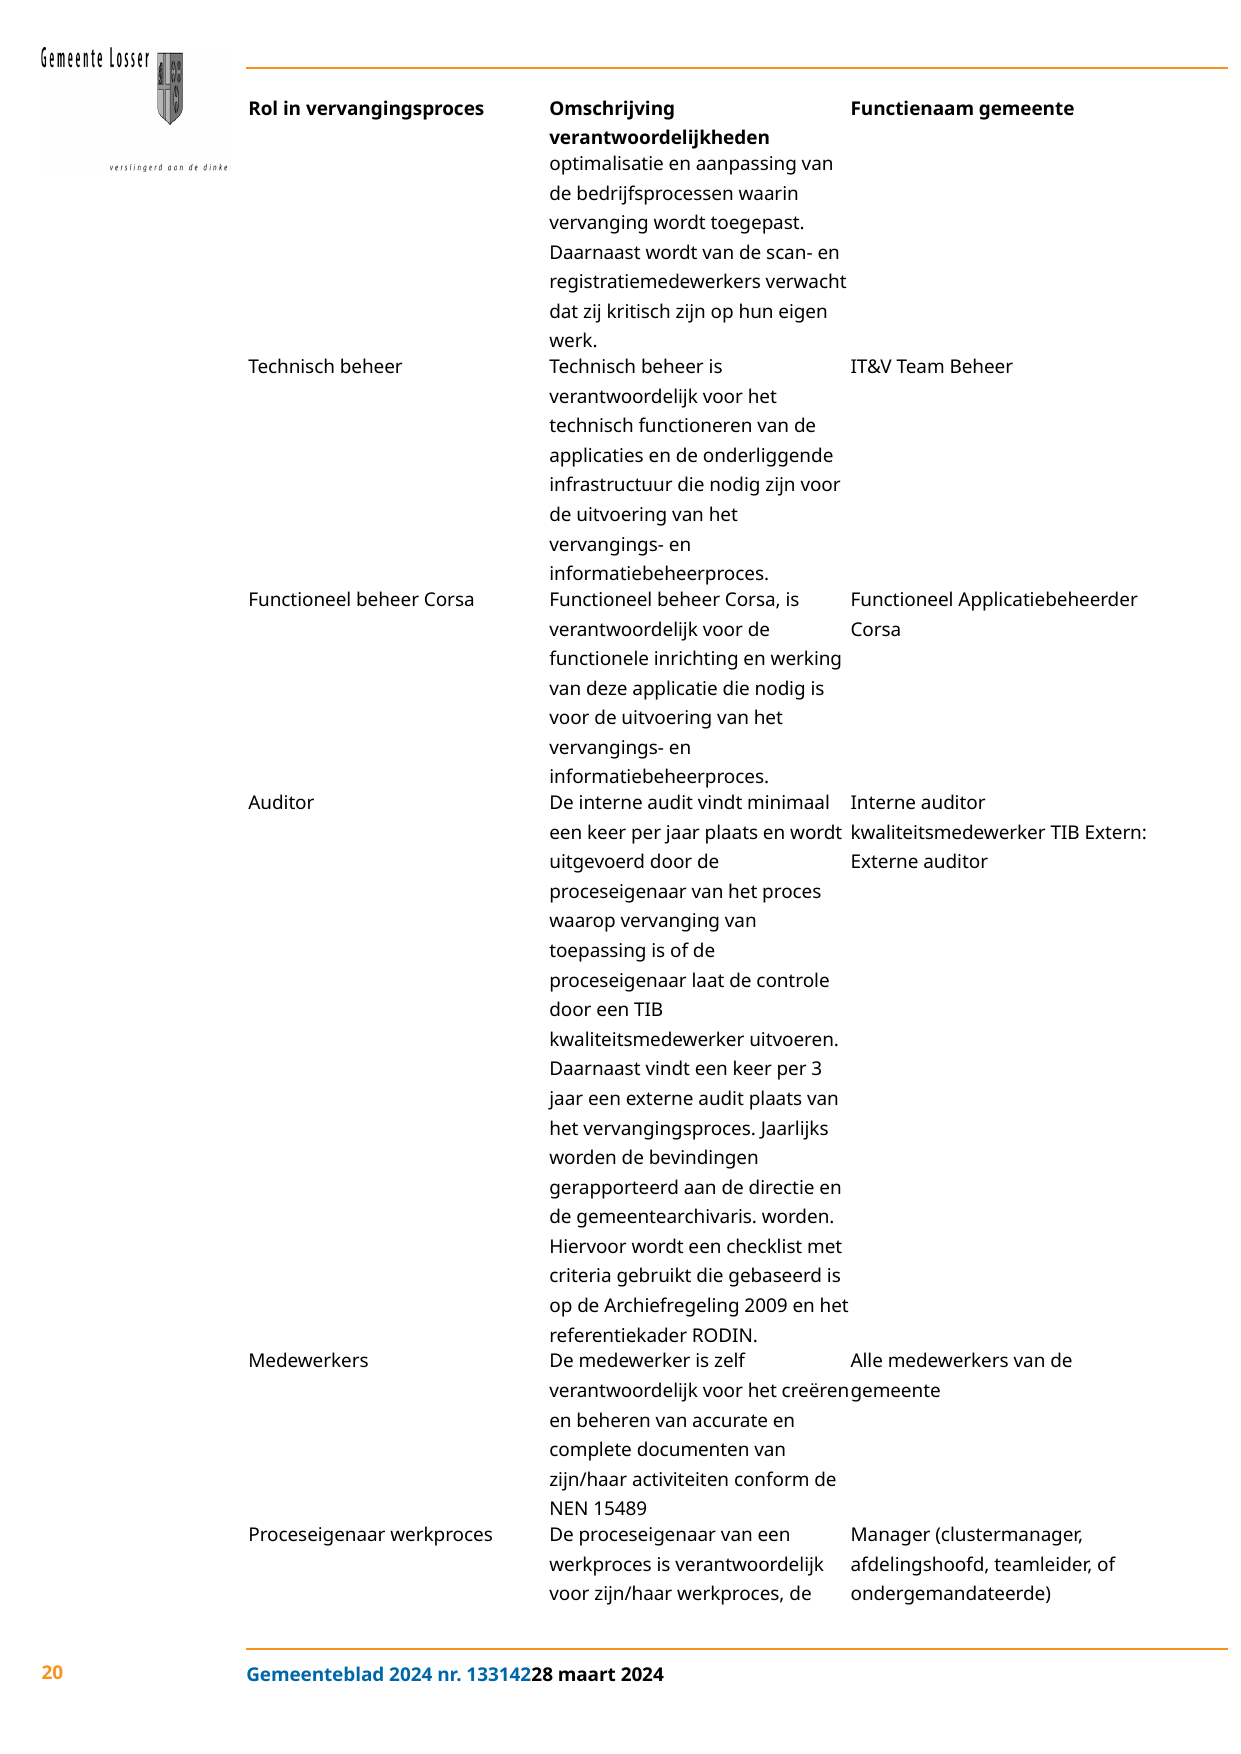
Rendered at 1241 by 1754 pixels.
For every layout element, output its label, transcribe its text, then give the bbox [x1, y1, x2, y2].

picture [41, 47, 231, 172]
table_cell Proceseigenaar werkproces [248, 1521, 549, 1606]
table_cell Medewerkers [248, 1348, 549, 1521]
table_cell De proceseigenaar van een werkproces is verantwoordelijk voor zijn/haar werkproces, de [549, 1521, 850, 1606]
table_cell Functioneel beheer Corsa [248, 586, 549, 789]
table_cell Interne auditor kwaliteitsmedewerker TIB Extern: Externe auditor [850, 789, 1152, 1348]
table_cell De interne audit vindt minimaal een keer per jaar plaats en wordt uitgevoerd door de proceseigenaar van het proces waarop vervanging van toepassing is of de proceseigenaar laat de controle door een TIB kwaliteitsmedewerker uitvoeren. Daarnaast vindt een keer per 3 jaar een externe audit plaats van het vervangingsproces. Jaarlijks worden de bevindingen gerapporteerd aan de directie en de gemeentearchivaris. worden. Hiervoor wordt een checklist met criteria gebruikt die gebaseerd is op de Archiefregeling 2009 en het referentiekader RODIN. [549, 789, 850, 1348]
table_cell [850, 150, 1152, 353]
table_cell Manager (clustermanager, afdelingshoofd, teamleider, of ondergemandateerde) [850, 1521, 1152, 1606]
table_header Omschrijving verantwoordelijkheden [549, 95, 850, 150]
table_cell De medewerker is zelf verantwoordelijk voor het creëren en beheren van accurate en complete documenten van zijn/haar activiteiten conform de NEN 15489 [549, 1348, 850, 1521]
table_header Rol in vervangingsproces [248, 95, 549, 150]
table_cell Alle medewerkers van de gemeente [850, 1348, 1152, 1521]
table_cell Functioneel beheer Corsa, is verantwoordelijk voor de functionele inrichting en werking van deze applicatie die nodig is voor de uitvoering van het vervangings- en informatiebeheerproces. [549, 586, 850, 789]
table_header Functienaam gemeente [850, 95, 1152, 150]
table_cell IT&V Team Beheer [850, 353, 1152, 586]
table_cell optimalisatie en aanpassing van de bedrijfsprocessen waarin vervanging wordt toegepast. Daarnaast wordt van de scan- en registratiemedewerkers verwacht dat zij kritisch zijn op hun eigen werk. [549, 150, 850, 353]
table_cell Technisch beheer is verantwoordelijk voor het technisch functioneren van de applicaties en de onderliggende infrastructuur die nodig zijn voor de uitvoering van het vervangings- en informatiebeheerproces. [549, 353, 850, 586]
table_cell Functioneel Applicatiebeheerder Corsa [850, 586, 1152, 789]
table_cell Technisch beheer [248, 353, 549, 586]
table_cell [248, 150, 549, 353]
table_cell Auditor [248, 789, 549, 1348]
